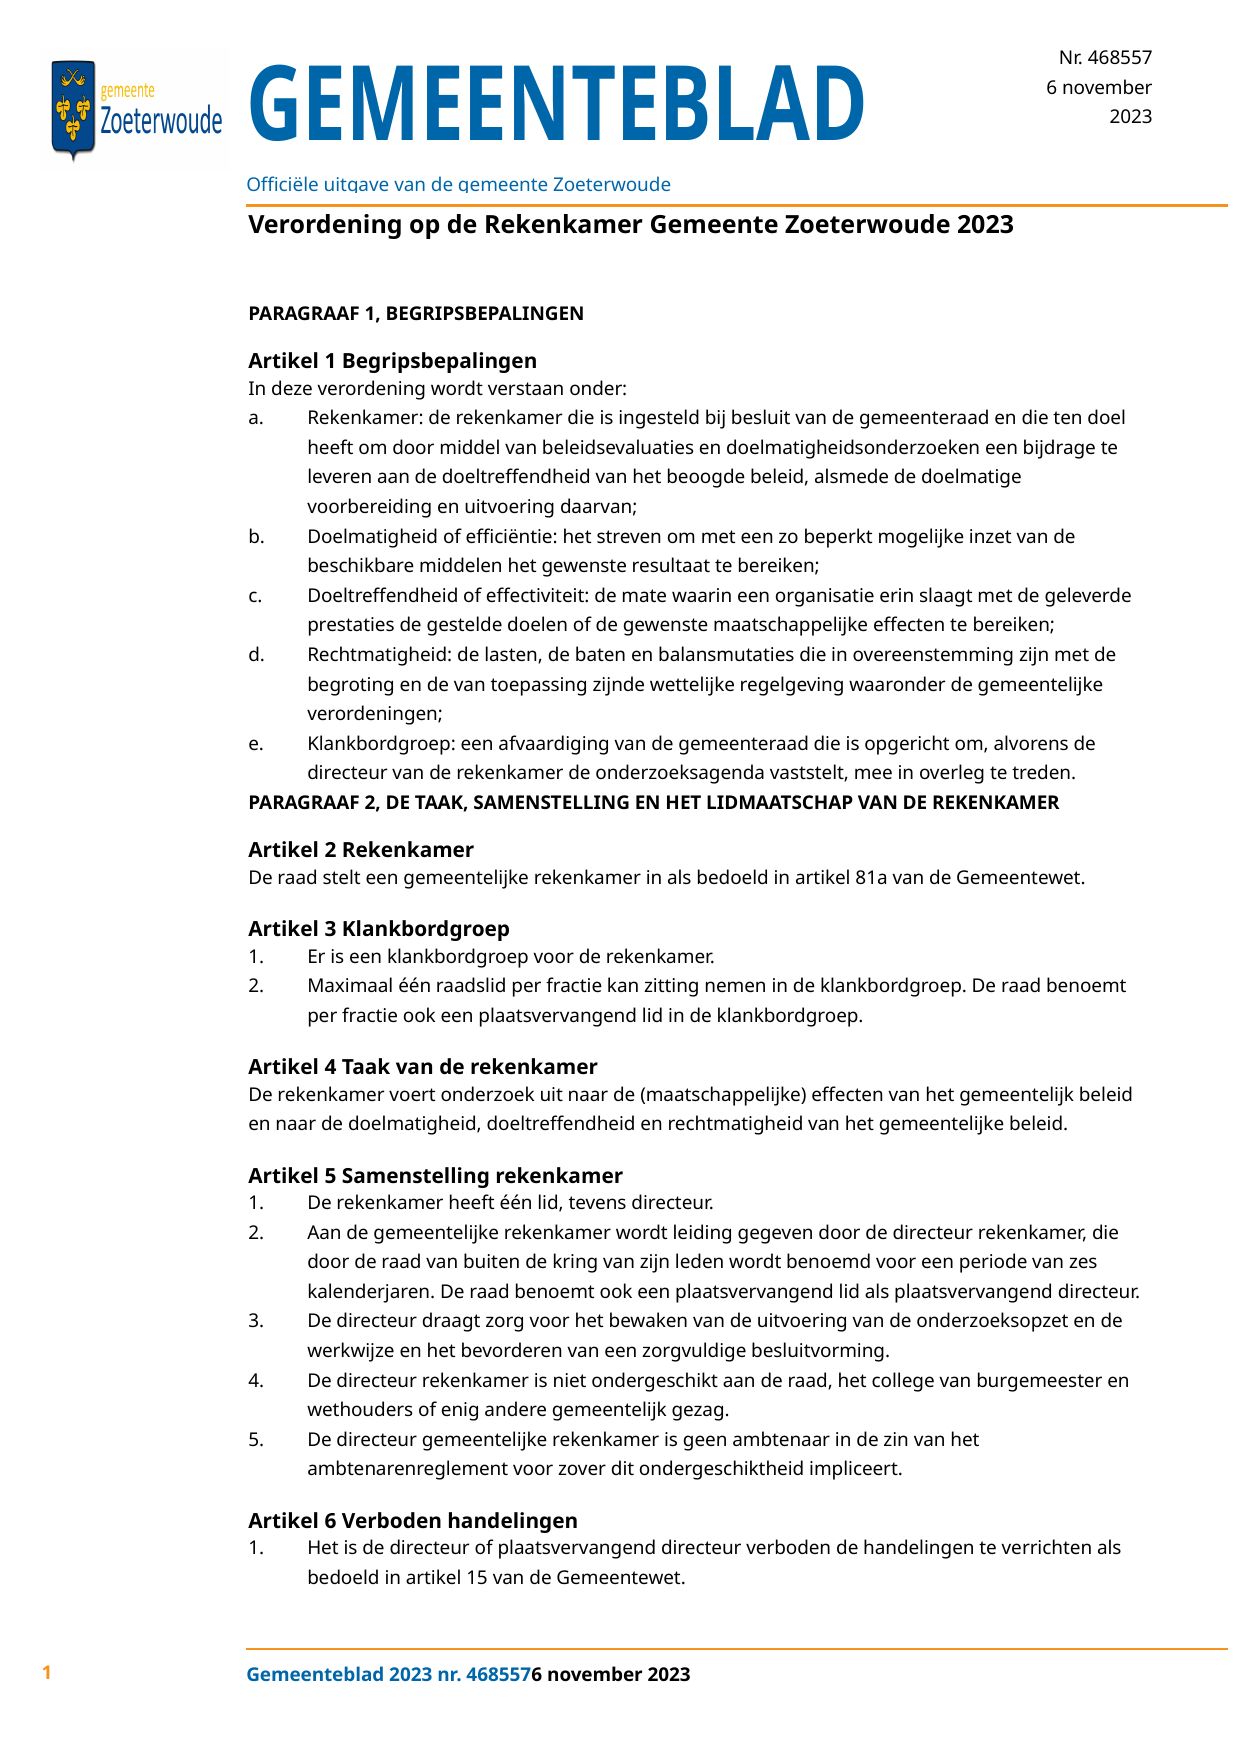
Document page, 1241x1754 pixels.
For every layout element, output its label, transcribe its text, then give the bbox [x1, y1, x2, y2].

list Aan de gemeentelijke rekenkamer wordt leiding gegeven door de directeur rekenkamer, die door de raad van buiten de kring van zijn leden wordt benoemd voor een periode van zes kalenderjaren. De raad benoemt ook een plaatsvervangend lid als plaatsvervangend directeur. [248, 1219, 1152, 1304]
text De rekenkamer voert onderzoek uit naar de (maatschappelijke) effecten van het gemeentelijk beleid en naar de doelmatigheid, doeltreffendheid en rechtmatigheid van het gemeentelijke beleid. [248, 1081, 1152, 1136]
text Verordening op de Rekenkamer Gemeente Zoeterwoude 2023 [248, 207, 1152, 241]
list Het is de directeur of plaatsvervangend directeur verboden de handelingen te verrichten als bedoeld in artikel 15 van de Gemeentewet. [248, 1534, 1152, 1590]
text Artikel 6 Verboden handelingen [248, 1506, 1152, 1534]
list Rechtmatigheid: de lasten, de baten en balansmutaties die in overeenstemming zijn met de begroting en de van toepassing zijnde wettelijke regelgeving waaronder de gemeentelijke verordeningen; [248, 641, 1152, 726]
text In deze verordening wordt verstaan onder: [248, 375, 1152, 401]
list De directeur rekenkamer is niet ondergeschikt aan de raad, het college van burgemeester en wethouders of enig andere gemeentelijk gezag. [248, 1367, 1152, 1422]
text Artikel 1 Begripsbepalingen [248, 346, 1152, 375]
list Er is een klankbordgroep voor de rekenkamer. [248, 943, 1152, 969]
list Klankbordgroep: een afvaardiging van de gemeenteraad die is opgericht om, alvorens de directeur van de rekenkamer de onderzoeksagenda vaststelt, mee in overleg te treden. [248, 730, 1152, 785]
list De directeur draagt zorg voor het bewaken van de uitvoering van de onderzoeksopzet en de werkwijze en het bevorderen van een zorgvuldige besluitvorming. [248, 1308, 1152, 1363]
text PARAGRAAF 2, DE TAAK, SAMENSTELLING EN HET LIDMAATSCHAP VAN DE REKENKAMER [248, 789, 1152, 815]
list De rekenkamer heeft één lid, tevens directeur. [248, 1189, 1152, 1215]
text De raad stelt een gemeentelijke rekenkamer in als bedoeld in artikel 81a van de Gemeentewet. [248, 864, 1152, 890]
text Artikel 5 Samenstelling rekenkamer [248, 1161, 1152, 1189]
text Artikel 4 Taak van de rekenkamer [248, 1052, 1152, 1081]
list Maximaal één raadslid per fractie kan zitting nemen in de klankbordgroep. De raad benoemt per fractie ook een plaatsvervangend lid in de klankbordgroep. [248, 972, 1152, 1028]
list Doeltreffendheid of effectiviteit: de mate waarin een organisatie erin slaagt met de geleverde prestaties de gestelde doelen of de gewenste maatschappelijke effecten te bereiken; [248, 582, 1152, 637]
list Doelmatigheid of efficiëntie: het streven om met een zo beperkt mogelijke inzet van de beschikbare middelen het gewenste resultaat te bereiken; [248, 523, 1152, 578]
list Rekenkamer: de rekenkamer die is ingesteld bij besluit van de gemeenteraad en die ten doel heeft om door middel van beleidsevaluaties en doelmatigheidsonderzoeken een bijdrage te leveren aan de doeltreffendheid van het beoogde beleid, alsmede de doelmatige voorbereiding en uitvoering daarvan; [248, 404, 1152, 519]
picture [41, 47, 231, 172]
list De directeur gemeentelijke rekenkamer is geen ambtenaar in de zin van het ambtenarenreglement voor zover dit ondergeschiktheid impliceert. [248, 1426, 1152, 1481]
text PARAGRAAF 1, BEGRIPSBEPALINGEN [248, 300, 1152, 326]
text Artikel 2 Rekenkamer [248, 836, 1152, 864]
text Artikel 3 Klankbordgroep [248, 914, 1152, 943]
